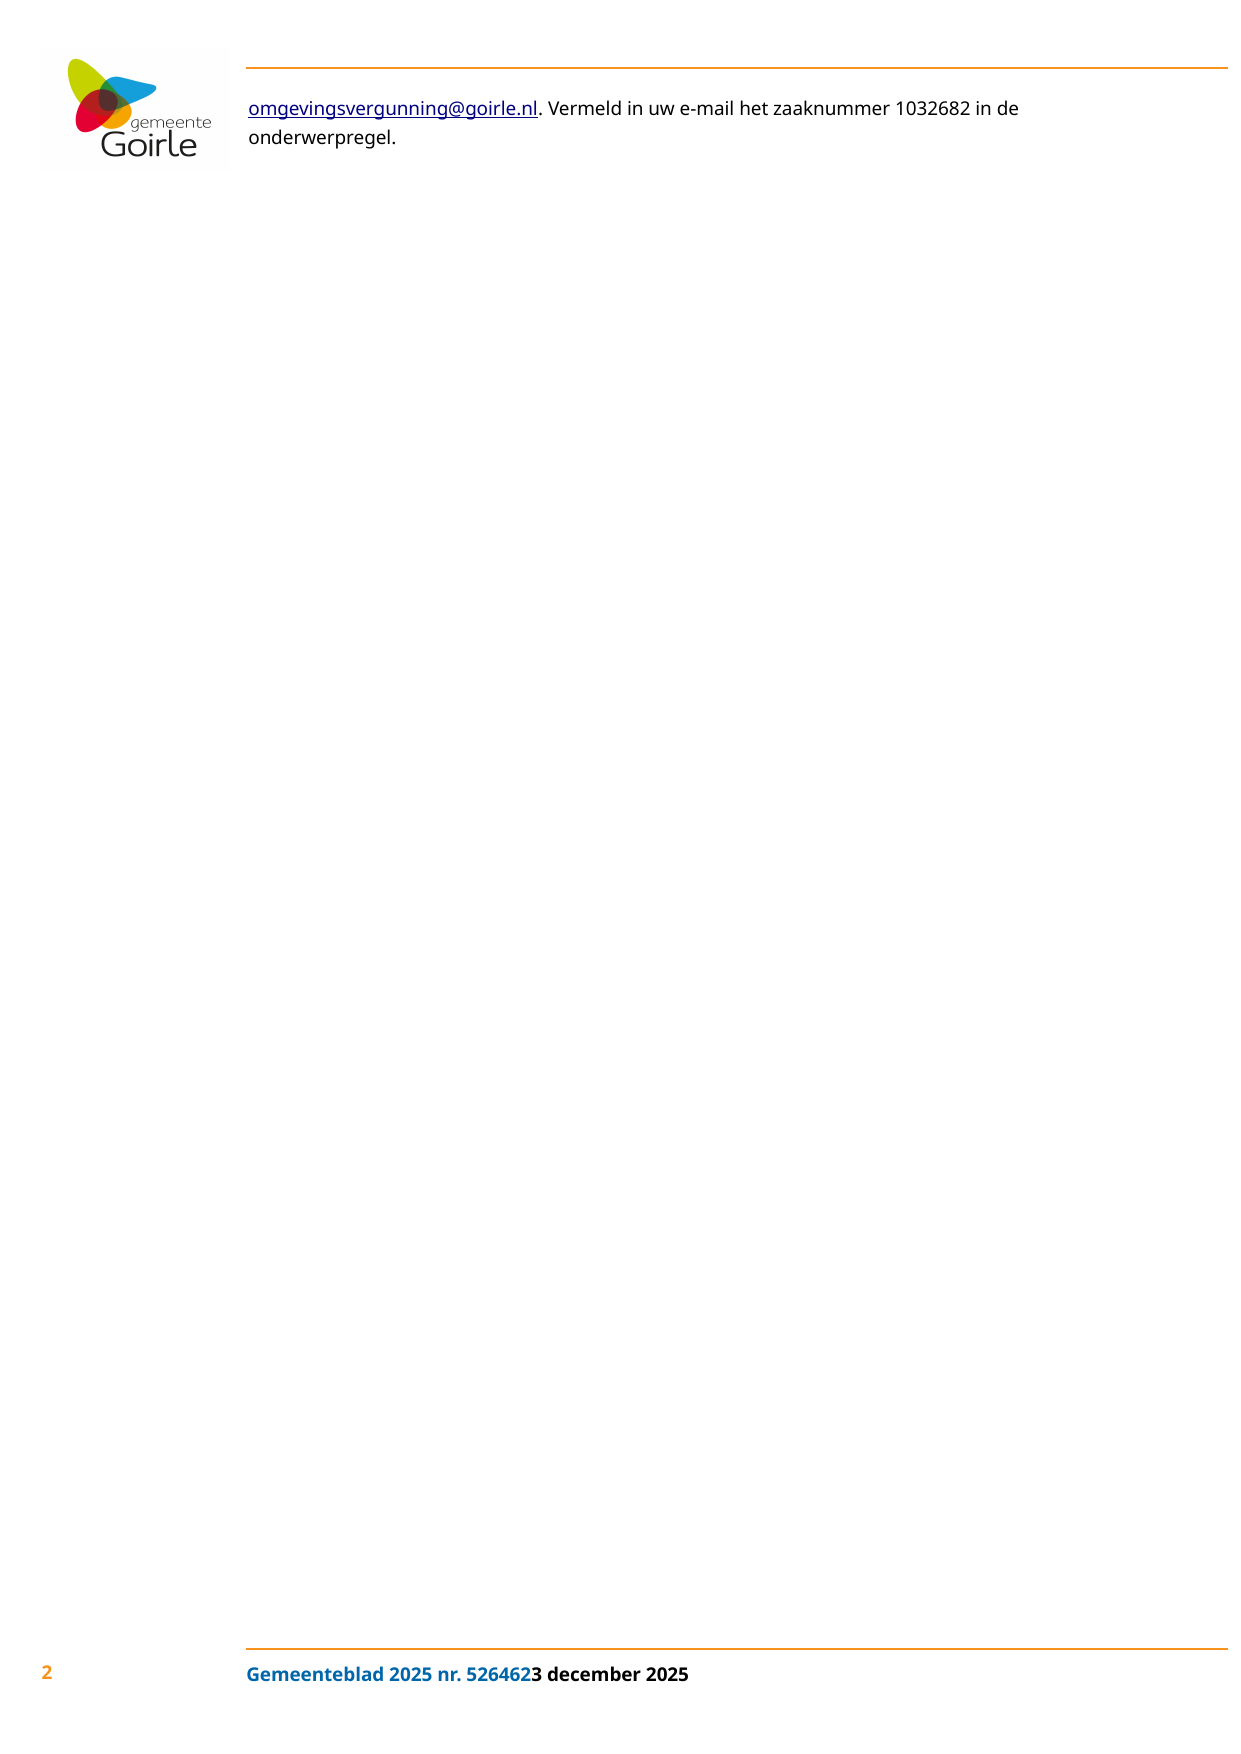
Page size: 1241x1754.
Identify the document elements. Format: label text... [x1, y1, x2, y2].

picture [41, 47, 231, 172]
text omgevingsvergunning@goirle.nl. Vermeld in uw e-mail het zaaknummer 1032682 in de onderwerpregel. [248, 95, 1152, 150]
